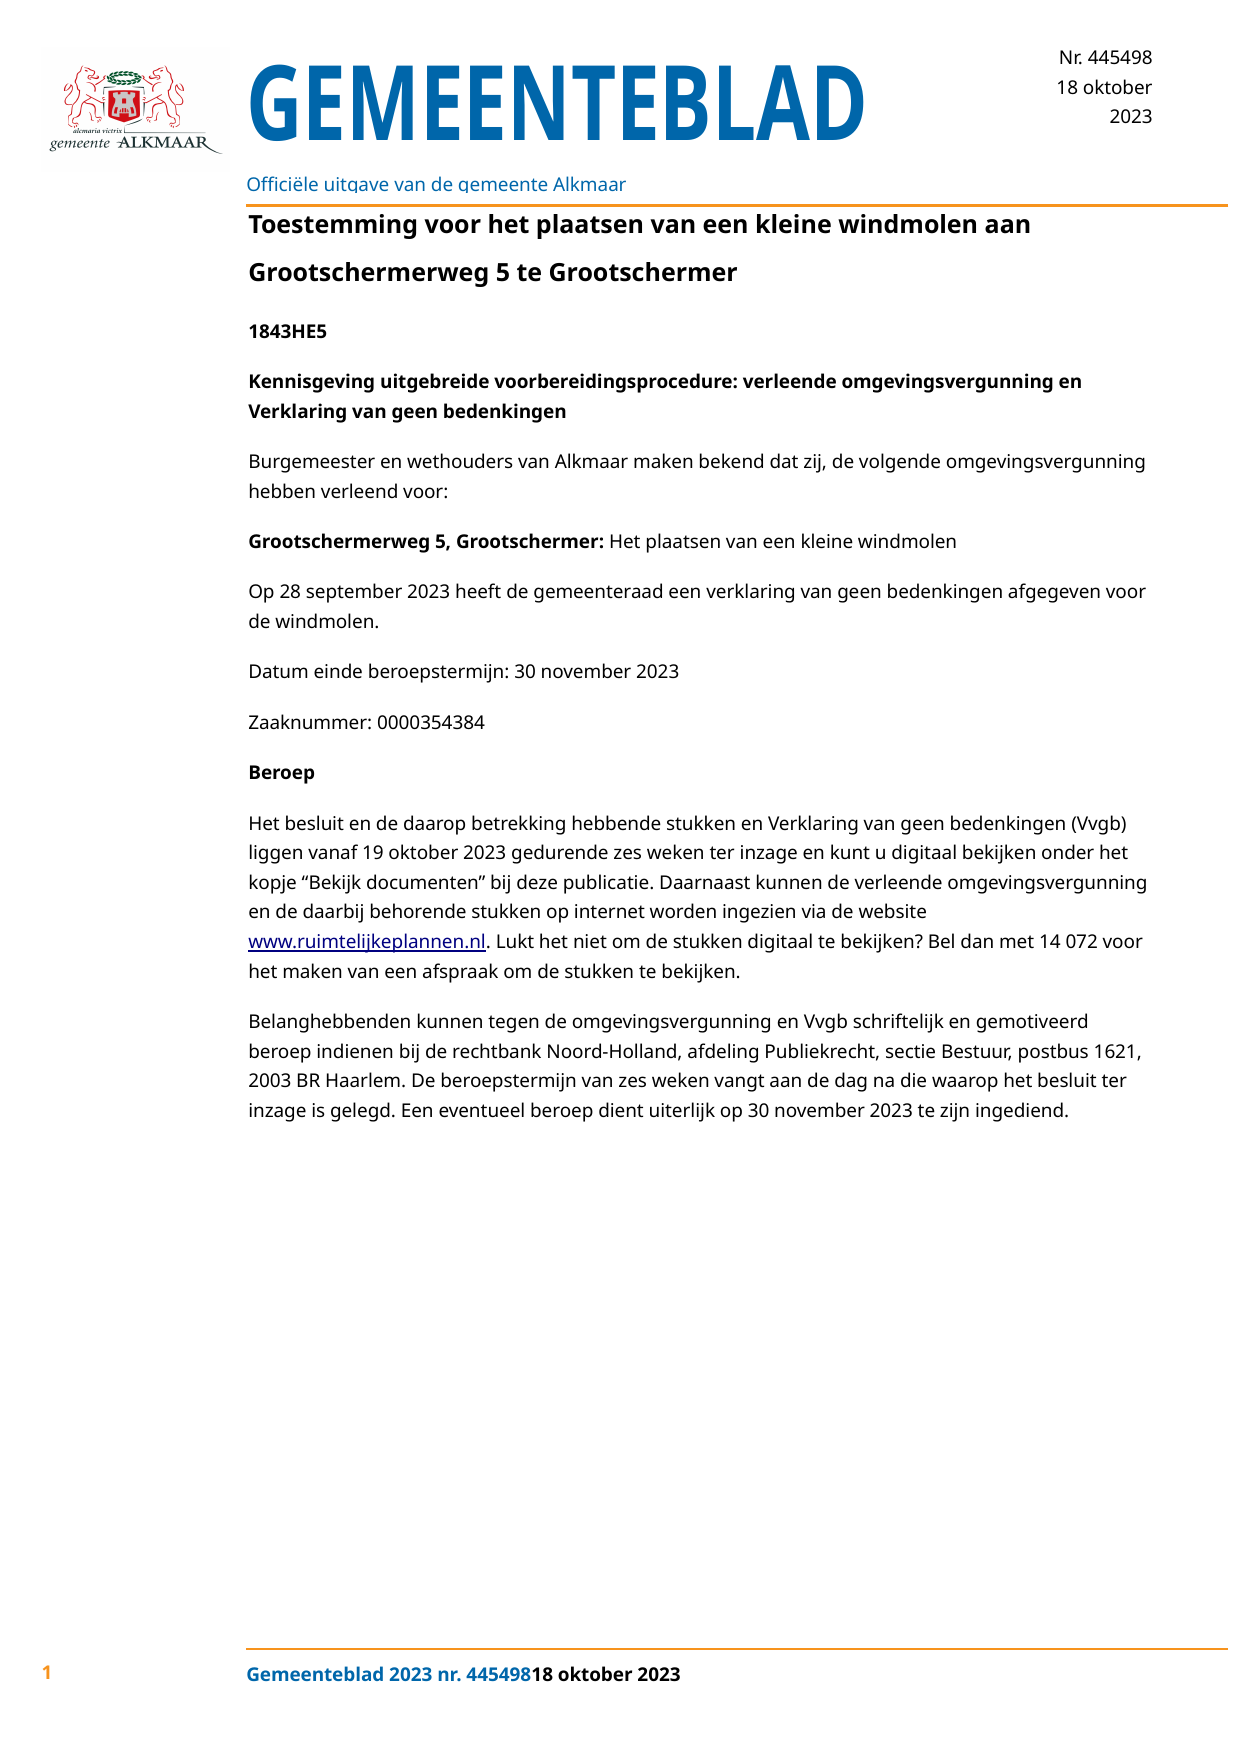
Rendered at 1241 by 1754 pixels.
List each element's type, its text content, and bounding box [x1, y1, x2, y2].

text Toestemming voor het plaatsen van een kleine windmolen aan Grootschermerweg 5 te Grootschermer [248, 207, 1152, 288]
text Op 28 september 2023 heeft de gemeenteraad een verklaring van geen bedenkingen afgegeven voor de windmolen. [248, 579, 1152, 634]
text Datum einde beroepstermijn: 30 november 2023 [248, 659, 1152, 684]
text Belanghebbenden kunnen tegen de omgevingsvergunning en Vvgb schriftelijk en gemotiveerd beroep indienen bij de rechtbank Noord-Holland, afdeling Publiekrecht, sectie Bestuur, postbus 1621, 2003 BR Haarlem. De beroepstermijn van zes weken vangt aan de dag na die waarop het besluit ter inzage is gelegd. Een eventueel beroep dient uiterlijk op 30 november 2023 te zijn ingediend. [248, 1008, 1152, 1123]
text Zaaknummer: 0000354384 [248, 709, 1152, 735]
text Beroep [248, 759, 1152, 785]
text Grootschermerweg 5, Grootschermer: Het plaatsen van een kleine windmolen [248, 528, 1152, 554]
text Het besluit en de daarop betrekking hebbende stukken en Verklaring van geen bedenkingen (Vvgb) liggen vanaf 19 oktober 2023 gedurende zes weken ter inzage en kunt u digitaal bekijken onder het kopje “Bekijk documenten” bij deze publicatie. Daarnaast kunnen de verleende omgevingsvergunning en de daarbij behorende stukken op internet worden ingezien via de website www.ruimtelijkeplannen.nl. Lukt het niet om de stukken digitaal te bekijken? Bel dan met 14 072 voor het maken van een afspraak om de stukken te bekijken. [248, 810, 1152, 984]
text Kennisgeving uitgebreide voorbereidingsprocedure: verleende omgevingsvergunning en Verklaring van geen bedenkingen [248, 368, 1152, 424]
text 1843HE5 [248, 318, 1152, 344]
text Burgemeester en wethouders van Alkmaar maken bekend dat zij, de volgende omgevingsvergunning hebben verleend voor: [248, 448, 1152, 504]
picture [41, 47, 231, 172]
